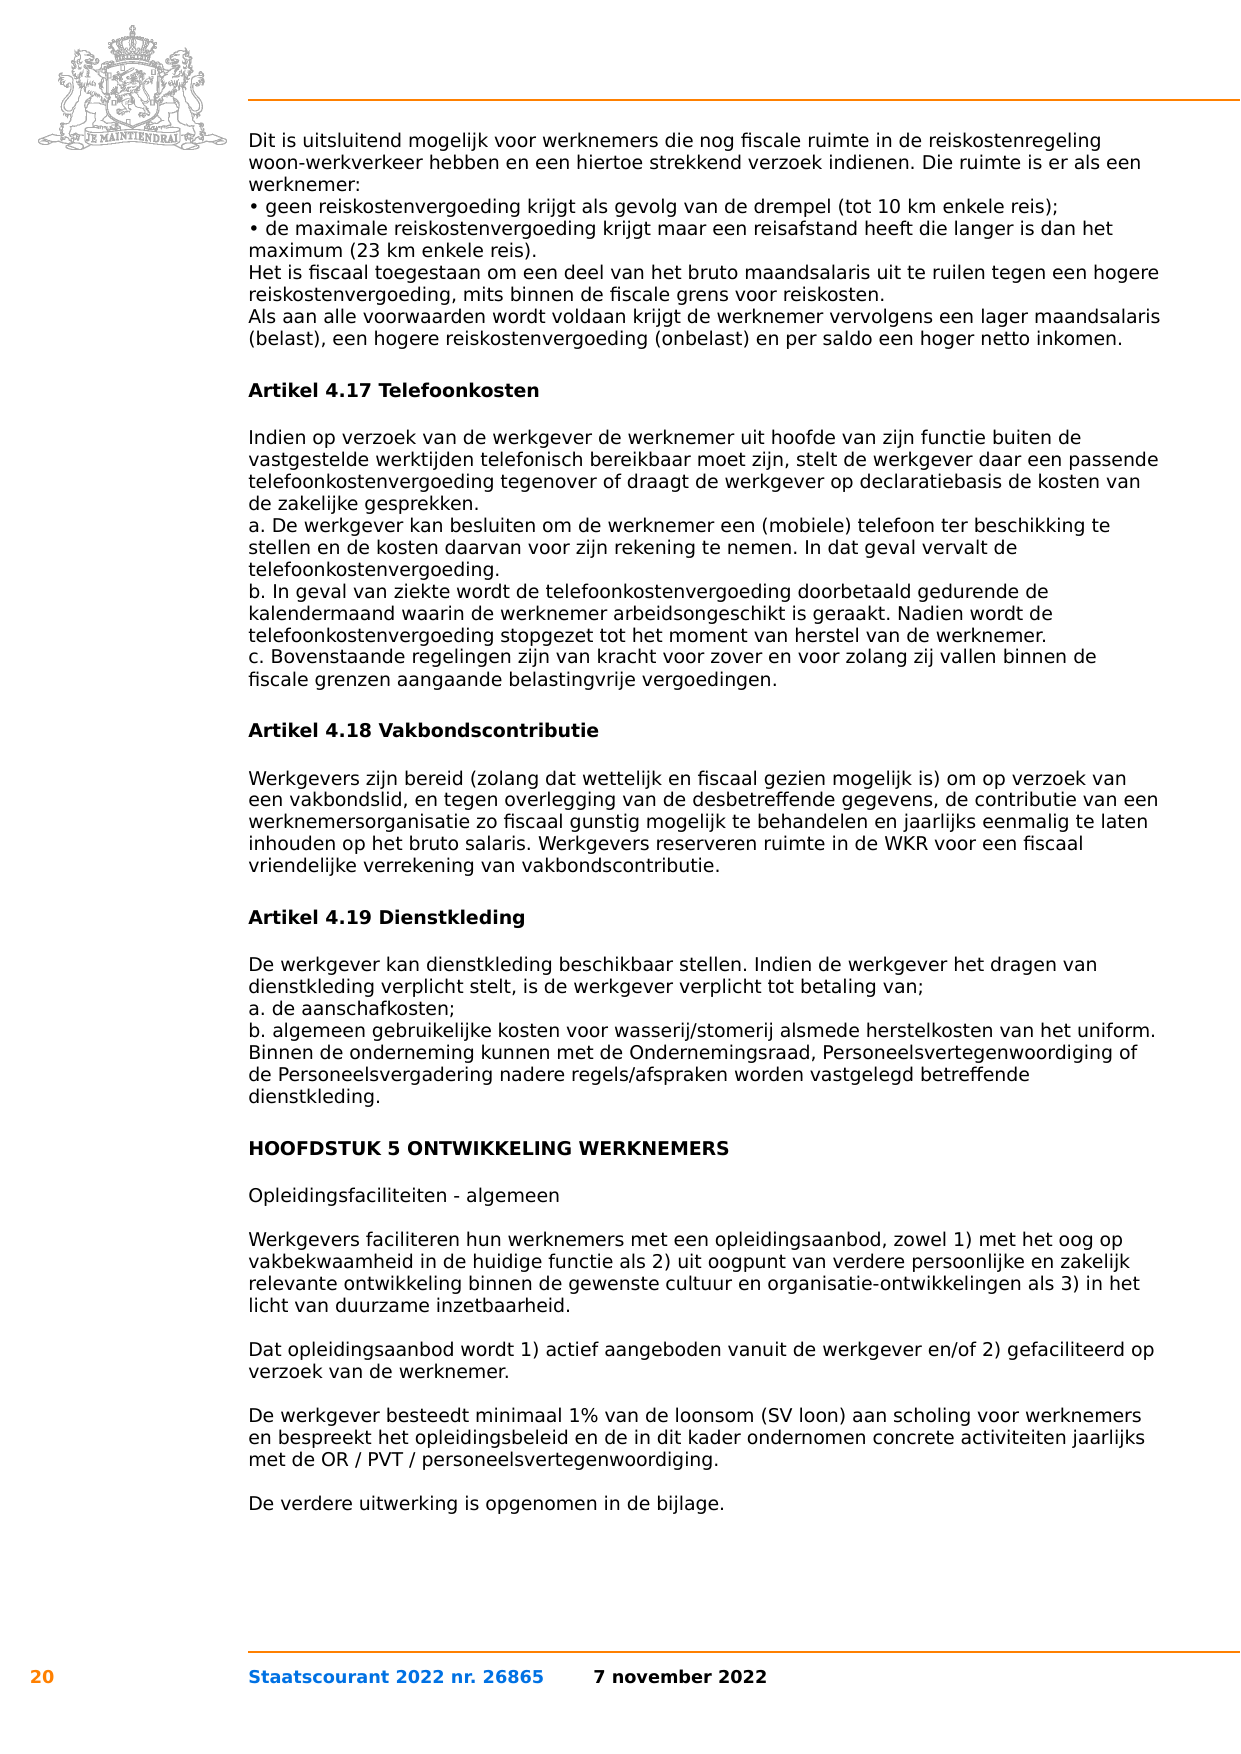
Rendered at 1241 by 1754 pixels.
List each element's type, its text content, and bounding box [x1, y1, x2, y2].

text Werkgevers zijn bereid (zolang dat wettelijk en fiscaal gezien mogelijk is) om op verzoek van een vakbondslid, en tegen overlegging van de desbetreffende gegevens, de contributie van een werknemersorganisatie zo fiscaal gunstig mogelijk te behandelen en jaarlijks eenmalig te laten inhouden op het bruto salaris. Werkgevers reserveren ruimte in de WKR voor een fiscaal vriendelijke verrekening van vakbondscontributie. [248, 767, 1163, 877]
subtitle HOOFDSTUK 5 ONTWIKKELING WERKNEMERS [248, 1138, 1163, 1160]
text a. de aanschafkosten; [248, 998, 1163, 1020]
text Dit is uitsluitend mogelijk voor werknemers die nog fiscale ruimte in de reiskostenregeling woon-werkverkeer hebben en een hiertoe strekkend verzoek indienen. Die ruimte is er als een werknemer: [248, 130, 1163, 196]
subtitle Opleidingsfaciliteiten - algemeen [248, 1185, 1163, 1207]
text De werkgever besteedt minimaal 1% van de loonsom (SV loon) aan scholing voor werknemers en bespreekt het opleidingsbeleid en de in dit kader ondernomen concrete activiteiten jaarlijks met de OR / PVT / personeelsvertegenwoordiging. [248, 1404, 1163, 1471]
subtitle Artikel 4.17 Telefoonkosten [248, 380, 1163, 402]
picture [38, 25, 227, 150]
text a. De werkgever kan besluiten om de werknemer een (mobiele) telefoon ter beschikking te stellen en de kosten daarvan voor zijn rekening te nemen. In dat geval vervalt de telefoonkostenvergoeding. [248, 514, 1163, 581]
subtitle Artikel 4.19 Dienstkleding [248, 907, 1163, 929]
text Binnen de onderneming kunnen met de Ondernemingsraad, Personeelsvertegenwoordiging of de Personeelsvergadering nadere regels/afspraken worden vastgelegd betreffende dienstkleding. [248, 1042, 1163, 1108]
text De werkgever kan dienstkleding beschikbaar stellen. Indien de werkgever het dragen van dienstkleding verplicht stelt, is de werkgever verplicht tot betaling van; [248, 954, 1163, 998]
text b. In geval van ziekte wordt de telefoonkostenvergoeding doorbetaald gedurende de kalendermaand waarin de werknemer arbeidsongeschikt is geraakt. Nadien wordt de telefoonkostenvergoeding stopgezet tot het moment van herstel van de werknemer. [248, 581, 1163, 646]
text Werkgevers faciliteren hun werknemers met een opleidingsaanbod, zowel 1) met het oog op vakbekwaamheid in de huidige functie als 2) uit oogpunt van verdere persoonlijke en zakelijk relevante ontwikkeling binnen de gewenste cultuur en organisatie-ontwikkelingen als 3) in het licht van duurzame inzetbaarheid. [248, 1229, 1163, 1317]
text c. Bovenstaande regelingen zijn van kracht voor zover en voor zolang zij vallen binnen de fiscale grenzen aangaande belastingvrije vergoedingen. [248, 646, 1163, 690]
text • de maximale reiskostenvergoeding krijgt maar een reisafstand heeft die langer is dan het maximum (23 km enkele reis). [248, 218, 1163, 262]
text • geen reiskostenvergoeding krijgt als gevolg van de drempel (tot 10 km enkele reis); [248, 196, 1163, 218]
text b. algemeen gebruikelijke kosten voor wasserij/stomerij alsmede herstelkosten van het uniform. [248, 1020, 1163, 1042]
text Dat opleidingsaanbod wordt 1) actief aangeboden vanuit de werkgever en/of 2) gefaciliteerd op verzoek van de werknemer. [248, 1339, 1163, 1383]
text Indien op verzoek van de werkgever de werknemer uit hoofde van zijn functie buiten de vastgestelde werktijden telefonisch bereikbaar moet zijn, stelt de werkgever daar een passende telefoonkostenvergoeding tegenover of draagt de werkgever op declaratiebasis de kosten van de zakelijke gesprekken. [248, 427, 1163, 514]
text Het is fiscaal toegestaan om een deel van het bruto maandsalaris uit te ruilen tegen een hogere reiskostenvergoeding, mits binnen de fiscale grens voor reiskosten. [248, 262, 1163, 306]
subtitle Artikel 4.18 Vakbondscontributie [248, 720, 1163, 742]
text De verdere uitwerking is opgenomen in de bijlage. [248, 1492, 1163, 1514]
text Als aan alle voorwaarden wordt voldaan krijgt de werknemer vervolgens een lager maandsalaris (belast), een hogere reiskostenvergoeding (onbelast) en per saldo een hoger netto inkomen. [248, 306, 1163, 350]
